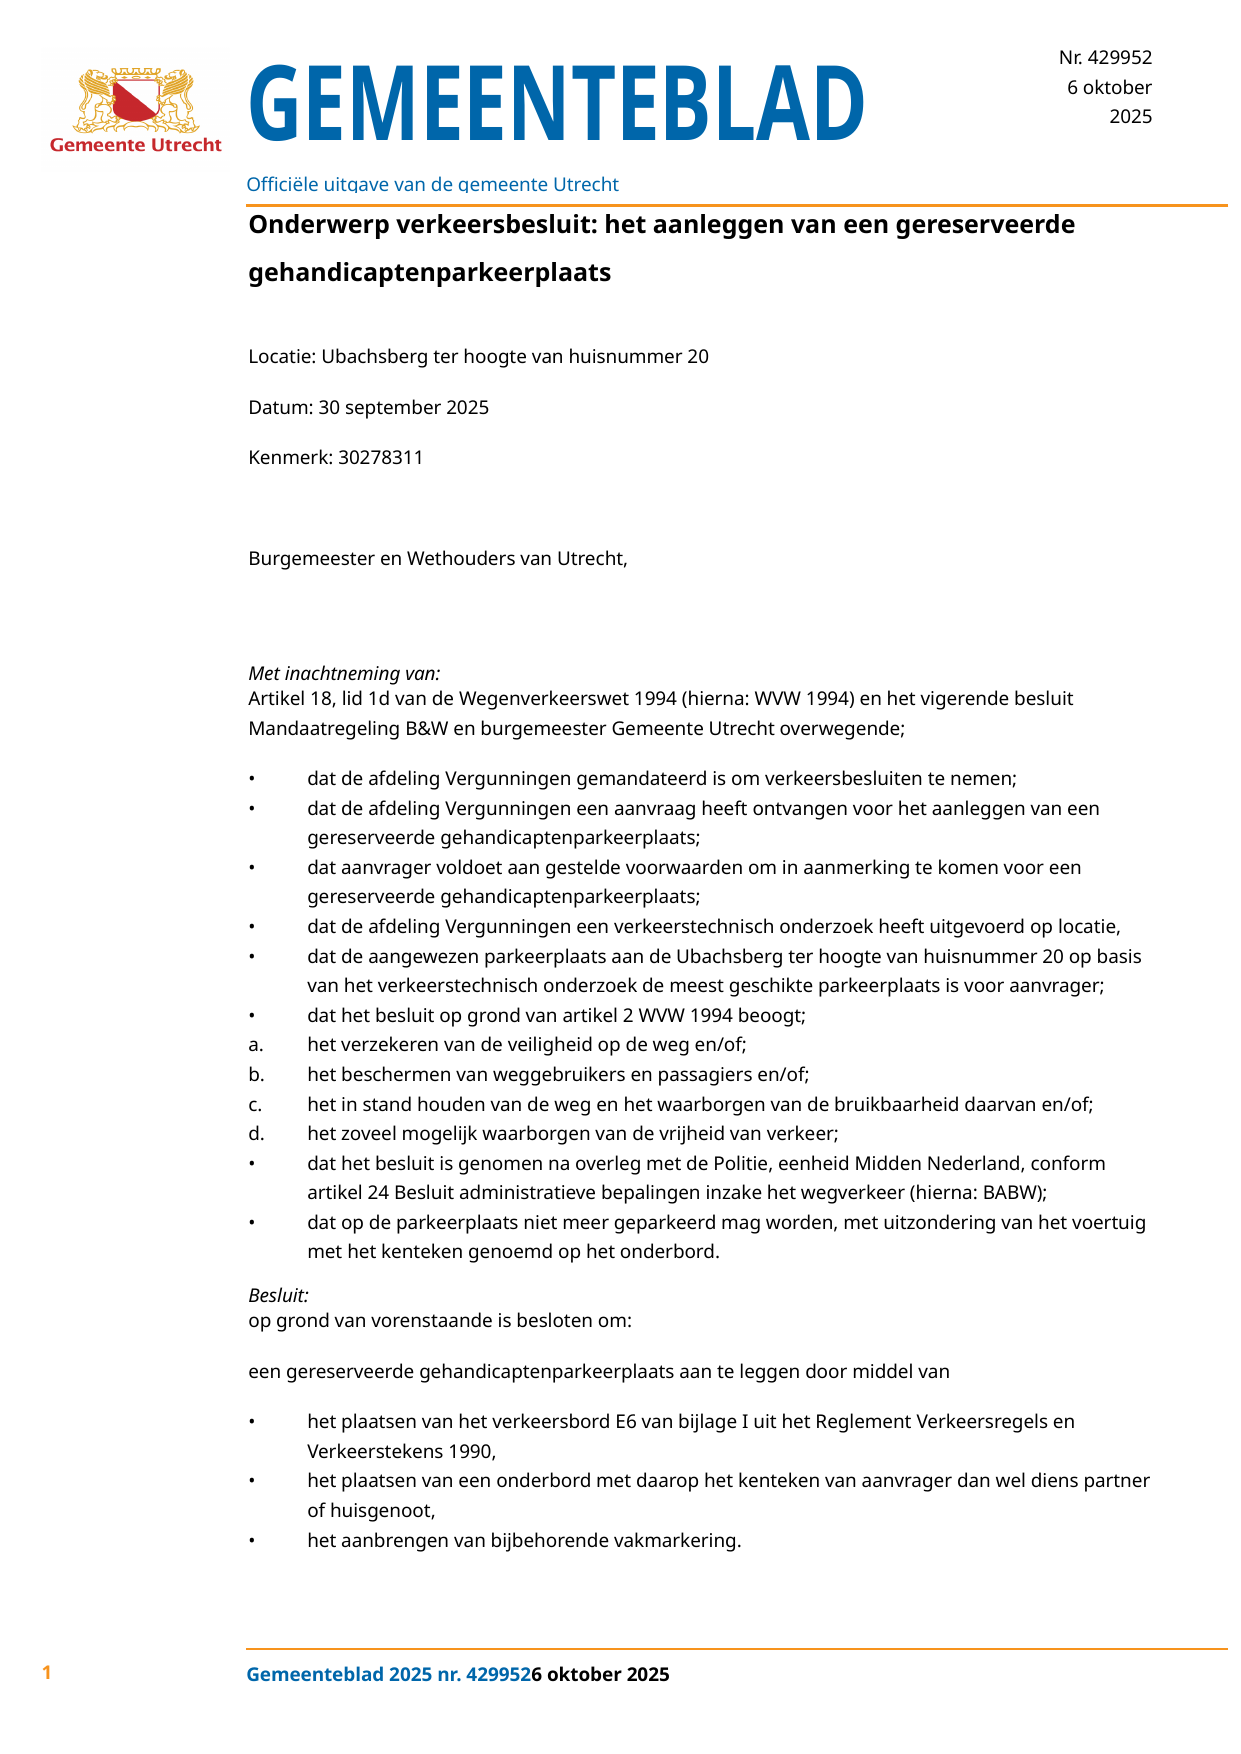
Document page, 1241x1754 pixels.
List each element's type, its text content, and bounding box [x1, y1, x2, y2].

list dat het besluit op grond van artikel 2 WVW 1994 beoogt; [248, 1002, 1152, 1028]
list het in stand houden van de weg en het waarborgen van de bruikbaarheid daarvan en/of; [248, 1091, 1152, 1117]
text Besluit: [248, 1282, 1152, 1308]
list het plaatsen van het verkeersbord E6 van bijlage I uit het Reglement Verkeersregels en Verkeerstekens 1990, [248, 1408, 1152, 1464]
list dat aanvrager voldoet aan gestelde voorwaarden om in aanmerking te komen voor een gereserveerde gehandicaptenparkeerplaats; [248, 854, 1152, 909]
list het aanbrengen van bijbehorende vakmarkering. [248, 1527, 1152, 1552]
text Kenmerk: 30278311 [248, 444, 1152, 470]
list het beschermen van weggebruikers en passagiers en/of; [248, 1061, 1152, 1087]
list het zoveel mogelijk waarborgen van de vrijheid van verkeer; [248, 1120, 1152, 1146]
text Onderwerp verkeersbesluit: het aanleggen van een gereserveerde gehandicaptenparkeerplaats [248, 207, 1152, 288]
text Datum: 30 september 2025 [248, 394, 1152, 420]
text Locatie: Ubachsberg ter hoogte van huisnummer 20 [248, 344, 1152, 369]
picture [41, 47, 231, 172]
text op grond van vorenstaande is besloten om: [248, 1308, 1152, 1333]
list dat op de parkeerplaats niet meer geparkeerd mag worden, met uitzondering van het voertuig met het kenteken genoemd op het onderbord. [248, 1209, 1152, 1264]
text Met inachtneming van: [248, 660, 1152, 685]
list dat het besluit is genomen na overleg met de Politie, eenheid Midden Nederland, conform artikel 24 Besluit administratieve bepalingen inzake het wegverkeer (hierna: BABW); [248, 1150, 1152, 1205]
text een gereserveerde gehandicaptenparkeerplaats aan te leggen door middel van [248, 1358, 1152, 1384]
list het verzekeren van de veiligheid op de weg en/of; [248, 1032, 1152, 1057]
list dat de aangewezen parkeerplaats aan de Ubachsberg ter hoogte van huisnummer 20 op basis van het verkeerstechnisch onderzoek de meest geschikte parkeerplaats is voor aanvrager; [248, 943, 1152, 998]
list het plaatsen van een onderbord met daarop het kenteken van aanvrager dan wel diens partner of huisgenoot, [248, 1468, 1152, 1523]
list dat de afdeling Vergunningen een aanvraag heeft ontvangen voor het aanleggen van een gereserveerde gehandicaptenparkeerplaats; [248, 795, 1152, 850]
text Burgemeester en Wethouders van Utrecht, [248, 545, 1152, 571]
list dat de afdeling Vergunningen een verkeerstechnisch onderzoek heeft uitgevoerd op locatie, [248, 913, 1152, 939]
list dat de afdeling Vergunningen gemandateerd is om verkeersbesluiten te nemen; [248, 765, 1152, 791]
text Artikel 18, lid 1d van de Wegenverkeerswet 1994 (hierna: WVW 1994) en het vigerende besluit Mandaatregeling B&W en burgemeester Gemeente Utrecht overwegende; [248, 685, 1152, 741]
